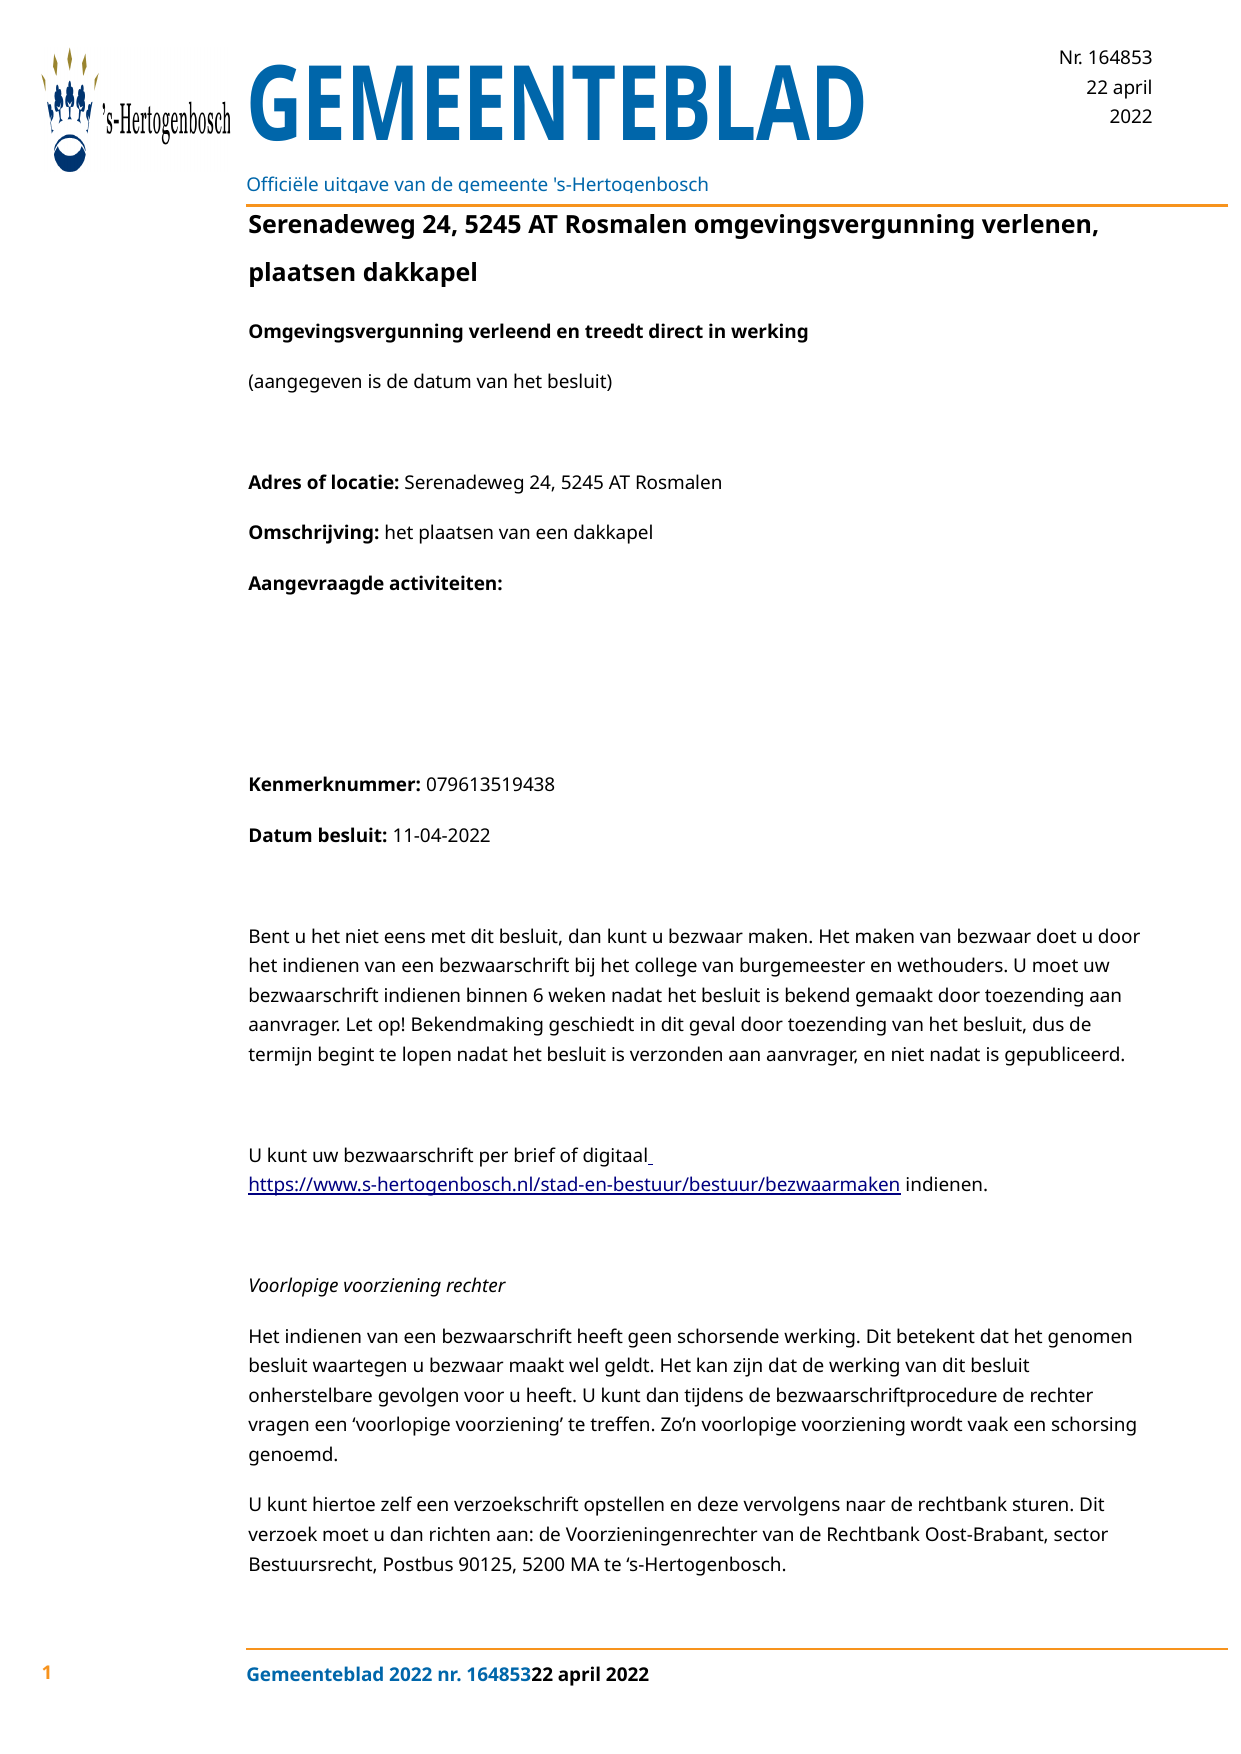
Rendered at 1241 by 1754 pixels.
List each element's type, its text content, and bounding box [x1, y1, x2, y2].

text Aangevraagde activiteiten: [248, 570, 1152, 596]
text Omschrijving: het plaatsen van een dakkapel [248, 519, 1152, 545]
text Voorlopige voorziening rechter [248, 1272, 1152, 1298]
text Datum besluit: 11-04-2022 [248, 822, 1152, 848]
text Kenmerknummer: 079613519438 [248, 772, 1152, 797]
text Serenadeweg 24, 5245 AT Rosmalen omgevingsvergunning verlenen, plaatsen dakkapel [248, 207, 1152, 288]
picture [41, 47, 231, 172]
text Adres of locatie: Serenadeweg 24, 5245 AT Rosmalen [248, 469, 1152, 495]
text Het indienen van een bezwaarschrift heeft geen schorsende werking. Dit betekent dat het genomen besluit waartegen u bezwaar maakt wel geldt. Het kan zijn dat de werking van dit besluit onherstelbare gevolgen voor u heeft. U kunt dan tijdens de bezwaarschriftprocedure de rechter vragen een ‘voorlopige voorziening’ te treffen. Zo’n voorlopige voorziening wordt vaak een schorsing genoemd. [248, 1323, 1152, 1467]
text Bent u het niet eens met dit besluit, dan kunt u bezwaar maken. Het maken van bezwaar doet u door het indienen van een bezwaarschrift bij het college van burgemeester en wethouders. U moet uw bezwaarschrift indienen binnen 6 weken nadat het besluit is bekend gemaakt door toezending aan aanvrager. Let op! Bekendmaking geschiedt in dit geval door toezending van het besluit, dus de termijn begint te lopen nadat het besluit is verzonden aan aanvrager, en niet nadat is gepubliceerd. [248, 923, 1152, 1067]
text U kunt uw bezwaarschrift per brief of digitaal https://www.s-hertogenbosch.nl/stad-en-bestuur/bestuur/bezwaarmaken indienen. [248, 1142, 1152, 1197]
text Omgevingsvergunning verleend en treedt direct in werking [248, 318, 1152, 344]
text (aangegeven is de datum van het besluit) [248, 368, 1152, 394]
text U kunt hiertoe zelf een verzoekschrift opstellen en deze vervolgens naar de rechtbank sturen. Dit verzoek moet u dan richten aan: de Voorzieningenrechter van de Rechtbank Oost-Brabant, sector Bestuursrecht, Postbus 90125, 5200 MA te ‘s-Hertogenbosch. [248, 1492, 1152, 1577]
